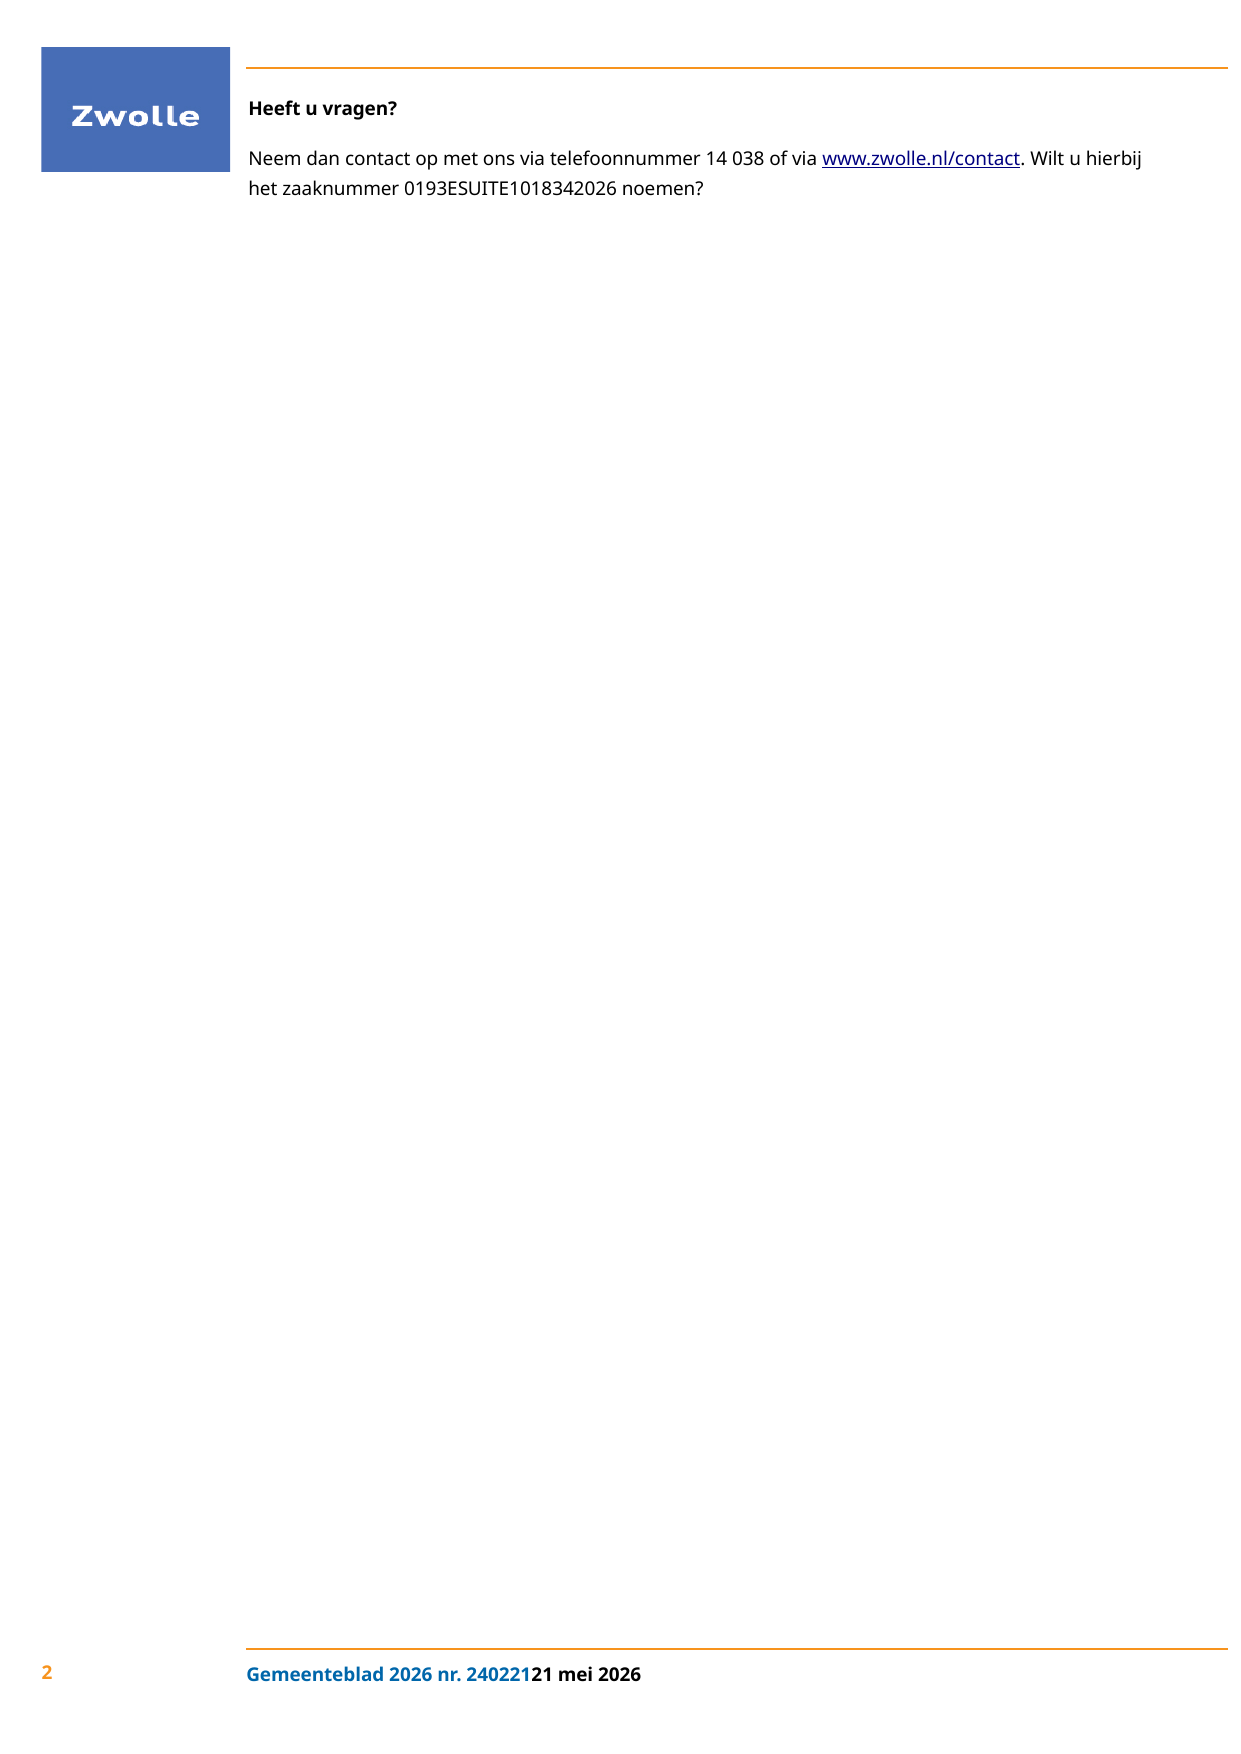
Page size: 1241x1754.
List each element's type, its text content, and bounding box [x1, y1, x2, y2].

text Heeft u vragen? [248, 95, 1152, 121]
text Neem dan contact op met ons via telefoonnummer 14 038 of via www.zwolle.nl/contact. Wilt u hierbij het zaaknummer 0193ESUITE1018342026 noemen? [248, 145, 1152, 201]
picture [41, 47, 231, 172]
